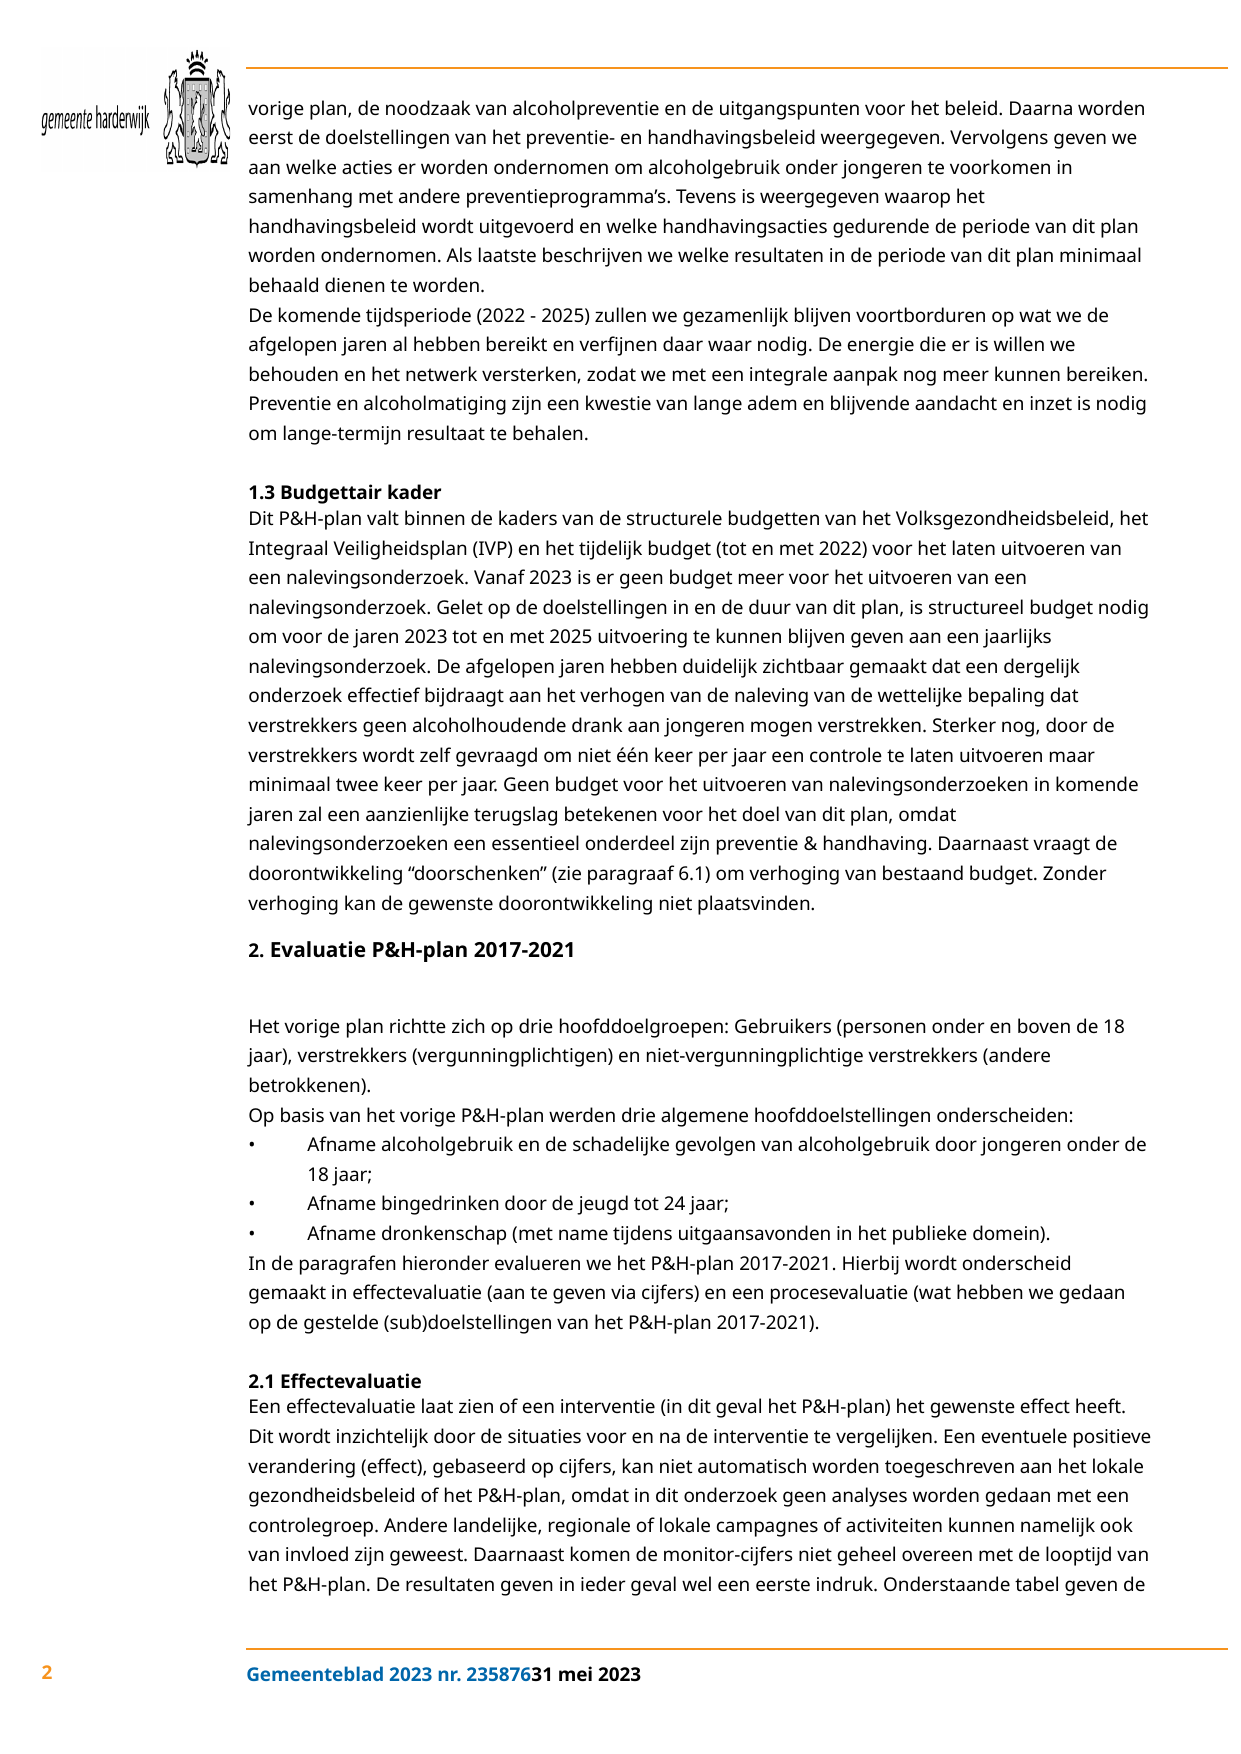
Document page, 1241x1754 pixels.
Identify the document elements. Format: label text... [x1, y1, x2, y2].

text In de paragrafen hieronder evalueren we het P&H-plan 2017-2021. Hierbij wordt onderscheid gemaakt in effectevaluatie (aan te geven via cijfers) en een procesevaluatie (wat hebben we gedaan op de gestelde (sub)doelstellingen van het P&H-plan 2017-2021). [248, 1250, 1152, 1334]
text Het vorige plan richtte zich op drie hoofddoelgroepen: Gebruikers (personen onder en boven de 18 jaar), verstrekkers (vergunningplichtigen) en niet-vergunningplichtige verstrekkers (andere betrokkenen). [248, 1013, 1152, 1098]
text Dit P&H-plan valt binnen de kaders van de structurele budgetten van het Volksgezondheidsbeleid, het Integraal Veiligheidsplan (IVP) en het tijdelijk budget (tot en met 2022) voor het laten uitvoeren van een nalevingsonderzoek. Vanaf 2023 is er geen budget meer voor het uitvoeren van een nalevingsonderzoek. Gelet op de doelstellingen in en de duur van dit plan, is structureel budget nodig om voor de jaren 2023 tot en met 2025 uitvoering te kunnen blijven geven aan een jaarlijks nalevingsonderzoek. De afgelopen jaren hebben duidelijk zichtbaar gemaakt dat een dergelijk onderzoek effectief bijdraagt aan het verhogen van de naleving van de wettelijke bepaling dat verstrekkers geen alcoholhoudende drank aan jongeren mogen verstrekken. Sterker nog, door de verstrekkers wordt zelf gevraagd om niet één keer per jaar een controle te laten uitvoeren maar minimaal twee keer per jaar. Geen budget voor het uitvoeren van nalevingsonderzoeken in komende jaren zal een aanzienlijke terugslag betekenen voor het doel van dit plan, omdat nalevingsonderzoeken een essentieel onderdeel zijn preventie & handhaving. Daarnaast vraagt de doorontwikkeling “doorschenken” (zie paragraaf 6.1) om verhoging van bestaand budget. Zonder verhoging kan de gewenste doorontwikkeling niet plaatsvinden. [248, 505, 1152, 915]
list Afname alcoholgebruik en de schadelijke gevolgen van alcoholgebruik door jongeren onder de 18 jaar; [248, 1131, 1152, 1187]
picture [41, 47, 231, 172]
text Op basis van het vorige P&H-plan werden drie algemene hoofddoelstellingen onderscheiden: [248, 1102, 1152, 1127]
text 2.1 Effectevaluatie [248, 1368, 1152, 1394]
text De komende tijdsperiode (2022 - 2025) zullen we gezamenlijk blijven voortborduren op wat we de afgelopen jaren al hebben bereikt en verfijnen daar waar nodig. De energie die er is willen we behouden en het netwerk versterken, zodat we met een integrale aanpak nog meer kunnen bereiken. Preventie en alcoholmatiging zijn een kwestie van lange adem en blijvende aandacht en inzet is nodig om lange-termijn resultaat te behalen. [248, 302, 1152, 446]
list Afname dronkenschap (met name tijdens uitgaansavonden in het publieke domein). [248, 1220, 1152, 1246]
list Afname bingedrinken door de jeugd tot 24 jaar; [248, 1191, 1152, 1216]
text Een effectevaluatie laat zien of een interventie (in dit geval het P&H-plan) het gewenste effect heeft. Dit wordt inzichtelijk door de situaties voor en na de interventie te vergelijken. Een eventuele positieve verandering (effect), gebaseerd op cijfers, kan niet automatisch worden toegeschreven aan het lokale gezondheidsbeleid of het P&H-plan, omdat in dit onderzoek geen analyses worden gedaan met een controlegroep. Andere landelijke, regionale of lokale campagnes of activiteiten kunnen namelijk ook van invloed zijn geweest. Daarnaast komen de monitor-cijfers niet geheel overeen met de looptijd van het P&H-plan. De resultaten geven in ieder geval wel een eerste indruk. Onderstaande tabel geven de [248, 1394, 1152, 1597]
text vorige plan, de noodzaak van alcoholpreventie en de uitgangspunten voor het beleid. Daarna worden eerst de doelstellingen van het preventie- en handhavingsbeleid weergegeven. Vervolgens geven we aan welke acties er worden ondernomen om alcoholgebruik onder jongeren te voorkomen in samenhang met andere preventieprogramma’s. Tevens is weergegeven waarop het handhavingsbeleid wordt uitgevoerd en welke handhavingsacties gedurende de periode van dit plan worden ondernomen. Als laatste beschrijven we welke resultaten in de periode van dit plan minimaal behaald dienen te worden. [248, 95, 1152, 298]
text 1.3 Budgettair kader [248, 479, 1152, 505]
text 2. Evaluatie P&H-plan 2017-2021 [248, 935, 1152, 964]
